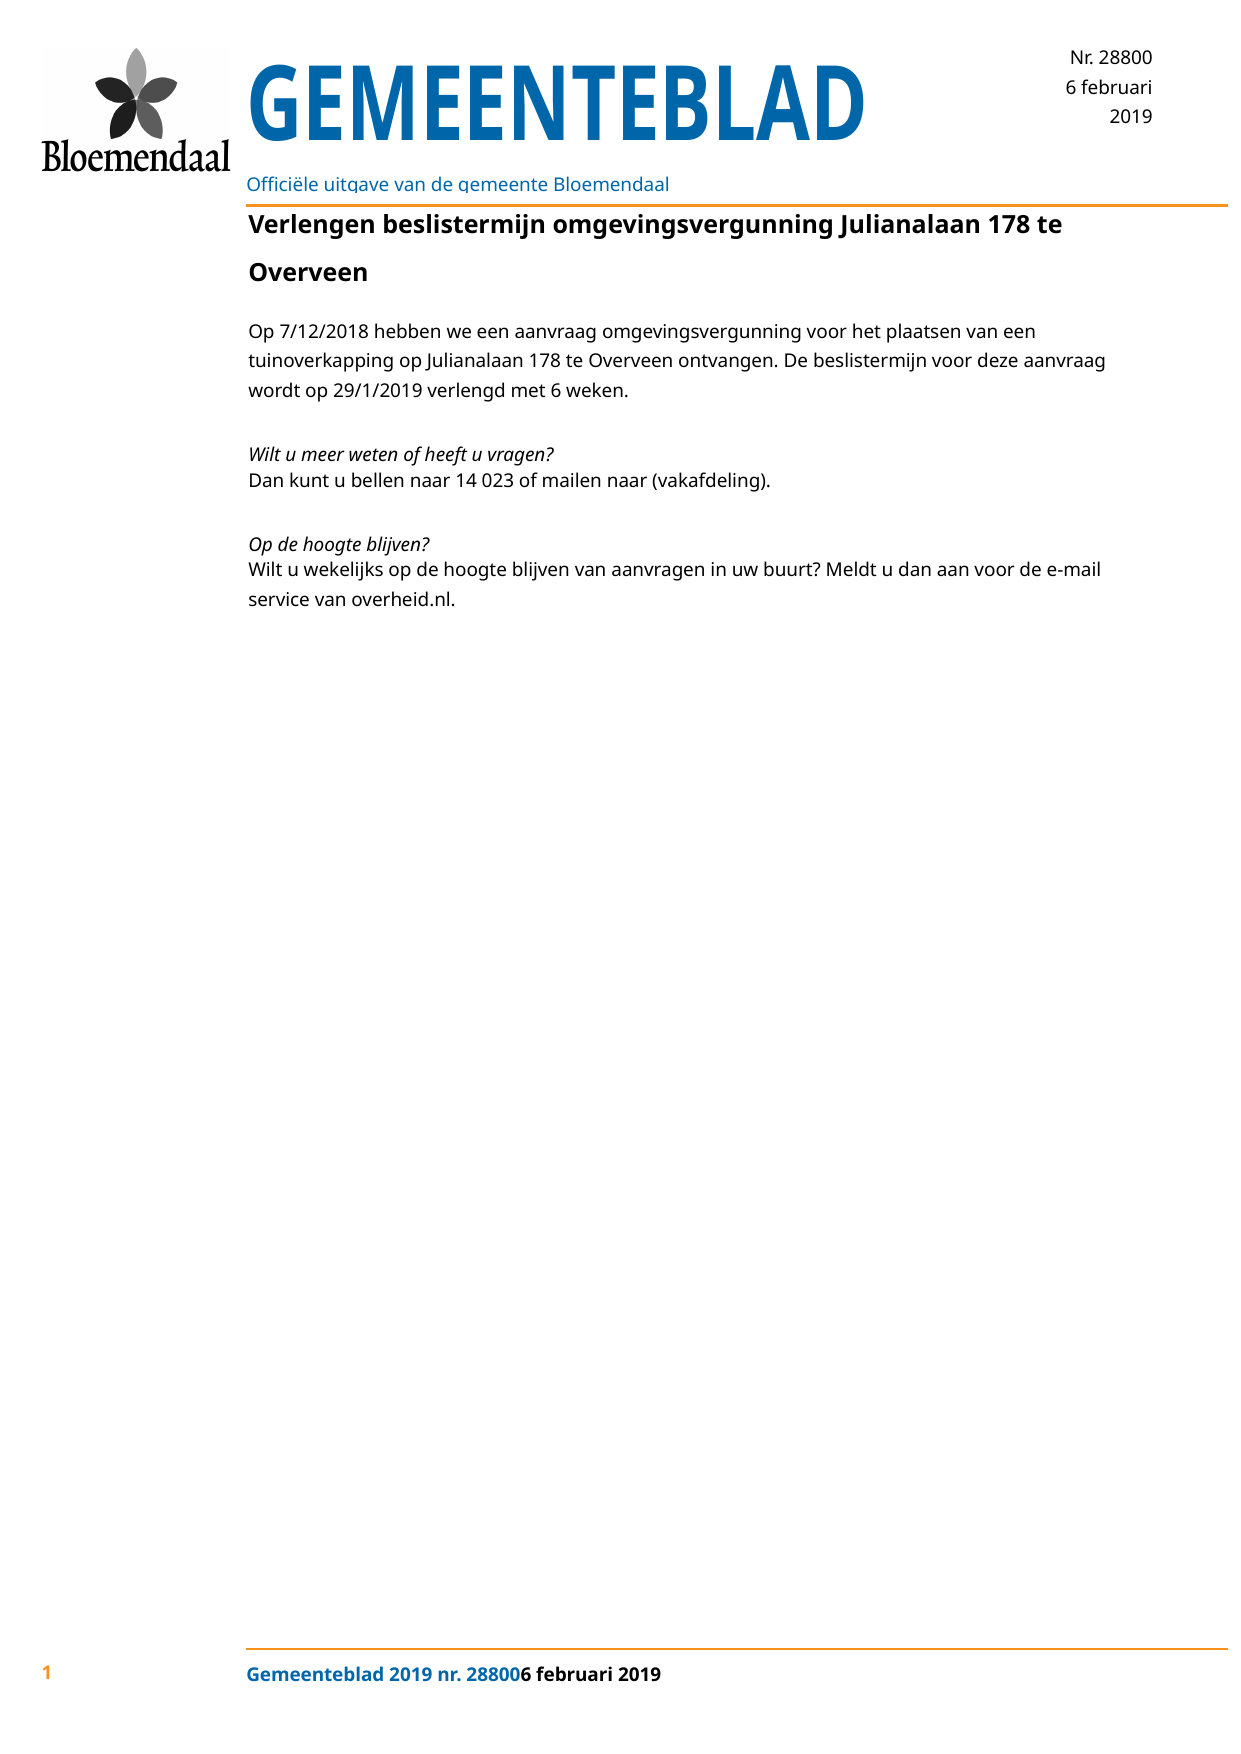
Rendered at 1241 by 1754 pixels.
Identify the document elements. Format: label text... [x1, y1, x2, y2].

text Verlengen beslistermijn omgevingsvergunning Julianalaan 178 te Overveen [248, 207, 1152, 288]
text Wilt u wekelijks op de hoogte blijven van aanvragen in uw buurt? Meldt u dan aan voor de e-mail service van overheid.nl. [248, 556, 1152, 612]
text Dan kunt u bellen naar 14 023 of mailen naar (vakafdeling). [248, 467, 1152, 492]
text Wilt u meer weten of heeft u vragen? [248, 441, 1152, 467]
picture [41, 47, 231, 172]
text Op 7/12/2018 hebben we een aanvraag omgevingsvergunning voor het plaatsen van een tuinoverkapping op Julianalaan 178 te Overveen ontvangen. De beslistermijn voor deze aanvraag wordt op 29/1/2019 verlengd met 6 weken. [248, 318, 1152, 403]
text Op de hoogte blijven? [248, 531, 1152, 556]
